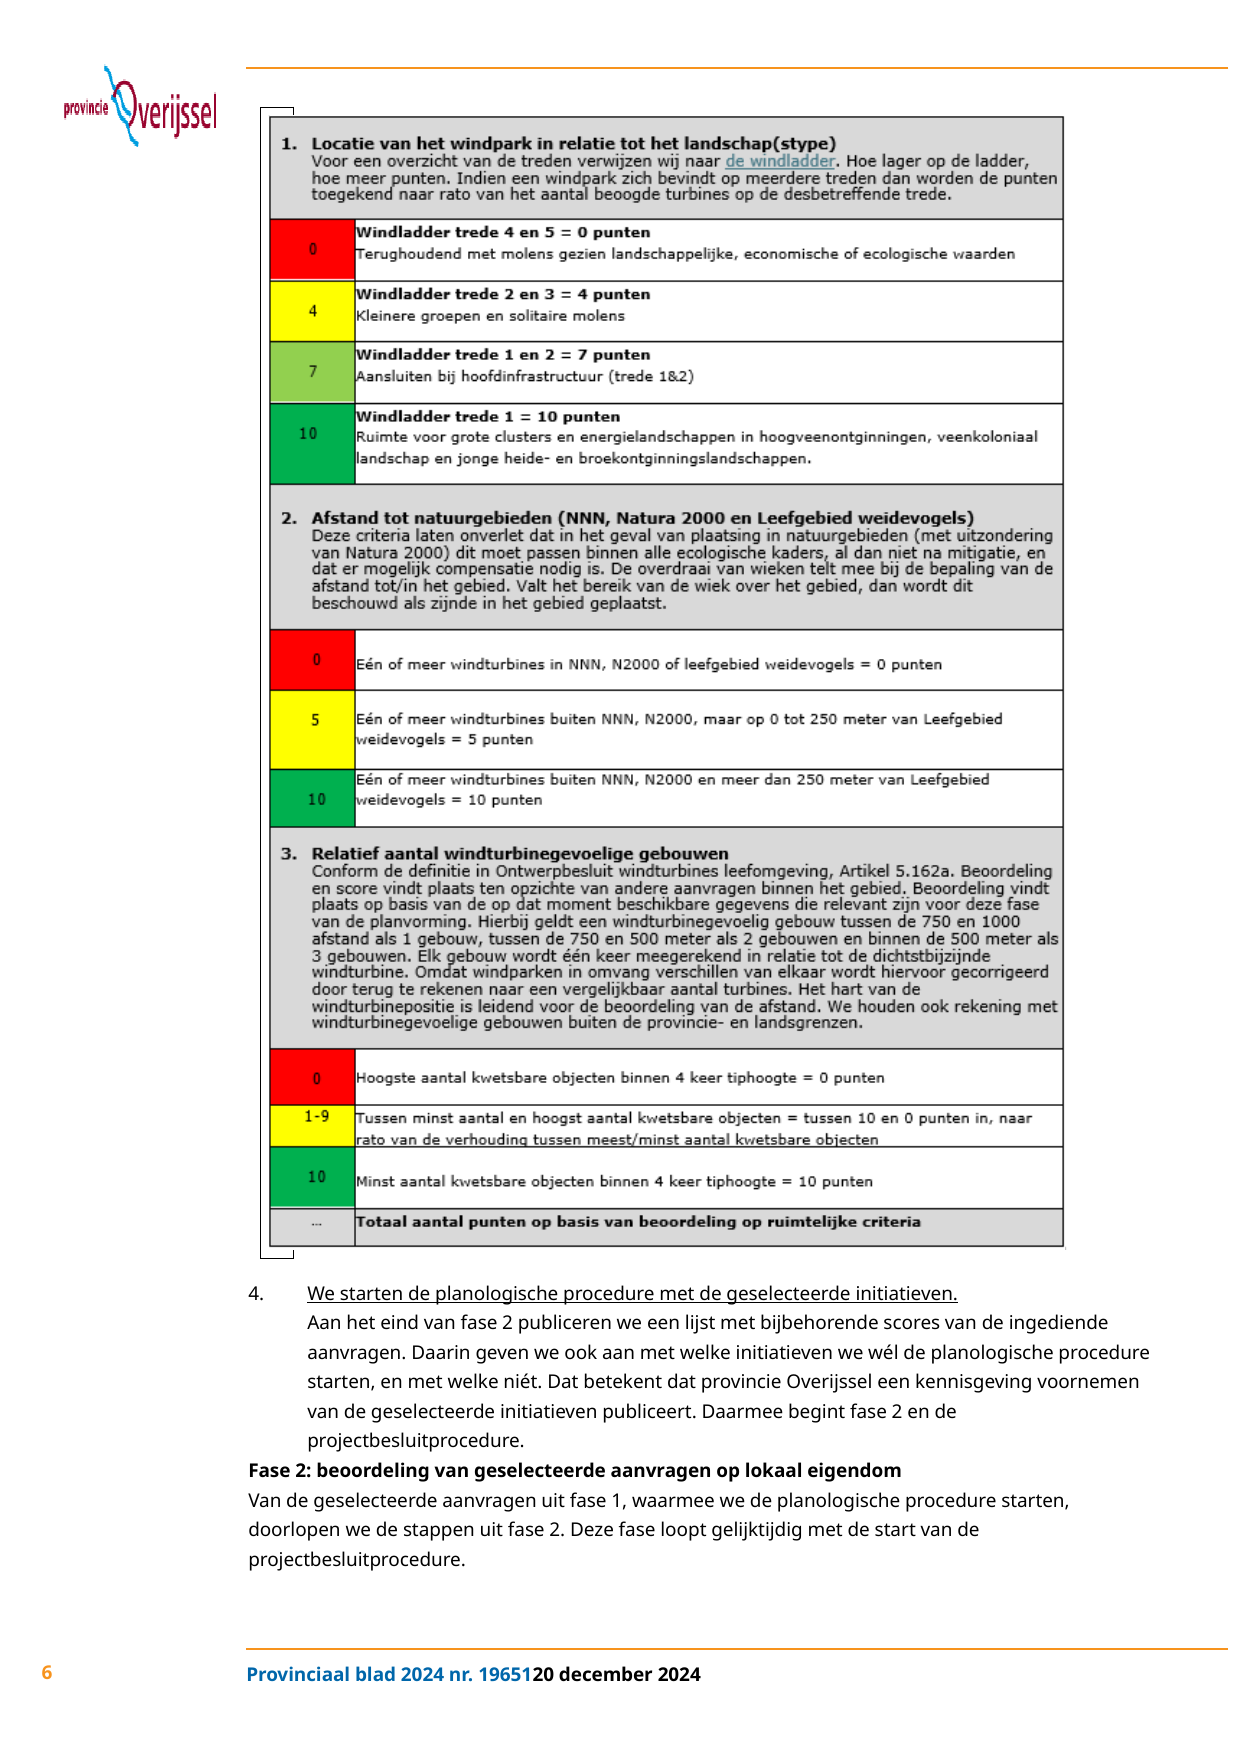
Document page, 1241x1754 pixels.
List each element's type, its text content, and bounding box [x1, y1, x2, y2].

text Fase 2: beoordeling van geselecteerde aanvragen op lokaal eigendom [248, 1457, 1152, 1483]
text Van de geselecteerde aanvragen uit fase 1, waarmee we de planologische procedure starten, doorlopen we de stappen uit fase 2. Deze fase loopt gelijktijdig met de start van de projectbesluitprocedure. [248, 1487, 1152, 1572]
picture [268, 115, 1067, 1250]
picture [41, 47, 231, 172]
list Aan het eind van fase 2 publiceren we een lijst met bijbehorende scores van de ingediende aanvragen. Daarin geven we ook aan met welke initiatieven we wél de planologische procedure starten, en met welke niét. Dat betekent dat provincie Overijssel een kennisgeving voornemen van de geselecteerde initiatieven publiceert. Daarmee begint fase 2 en de projectbesluitprocedure. [248, 1309, 1152, 1453]
list We starten de planologische procedure met de geselecteerde initiatieven. [248, 1280, 1152, 1306]
